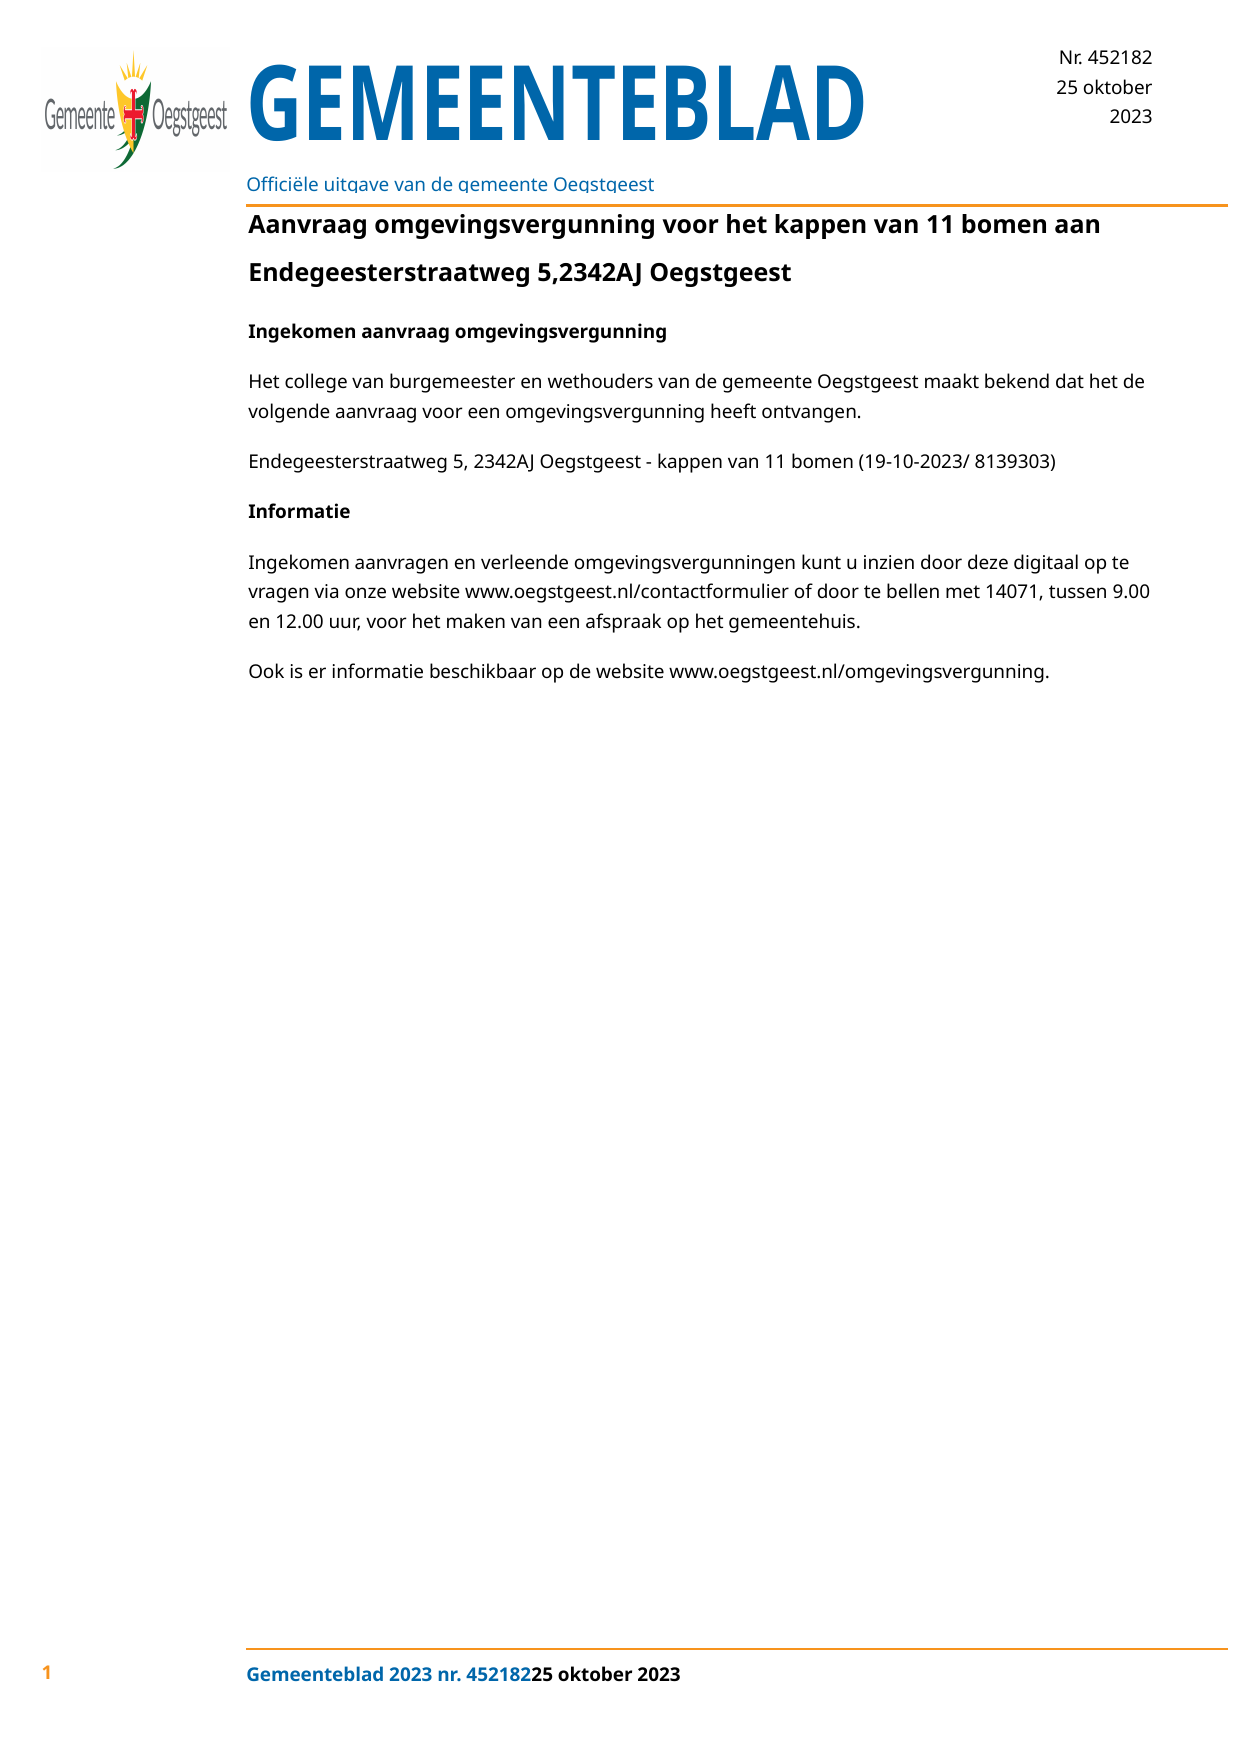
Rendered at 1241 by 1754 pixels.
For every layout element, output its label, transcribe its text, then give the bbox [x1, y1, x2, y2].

text Informatie [248, 499, 1152, 524]
text Ingekomen aanvragen en verleende omgevingsvergunningen kunt u inzien door deze digitaal op te vragen via onze website www.oegstgeest.nl/contactformulier of door te bellen met 14071, tussen 9.00 en 12.00 uur, voor het maken van een afspraak op het gemeentehuis. [248, 549, 1152, 634]
text Het college van burgemeester en wethouders van de gemeente Oegstgeest maakt bekend dat het de volgende aanvraag voor een omgevingsvergunning heeft ontvangen. [248, 368, 1152, 424]
text Aanvraag omgevingsvergunning voor het kappen van 11 bomen aan Endegeesterstraatweg 5,2342AJ Oegstgeest [248, 207, 1152, 288]
text Endegeesterstraatweg 5, 2342AJ Oegstgeest - kappen van 11 bomen (19-10-2023/ 8139303) [248, 448, 1152, 474]
text Ook is er informatie beschikbaar op de website www.oegstgeest.nl/omgevingsvergunning. [248, 659, 1152, 684]
text Ingekomen aanvraag omgevingsvergunning [248, 318, 1152, 344]
picture [41, 47, 231, 172]
